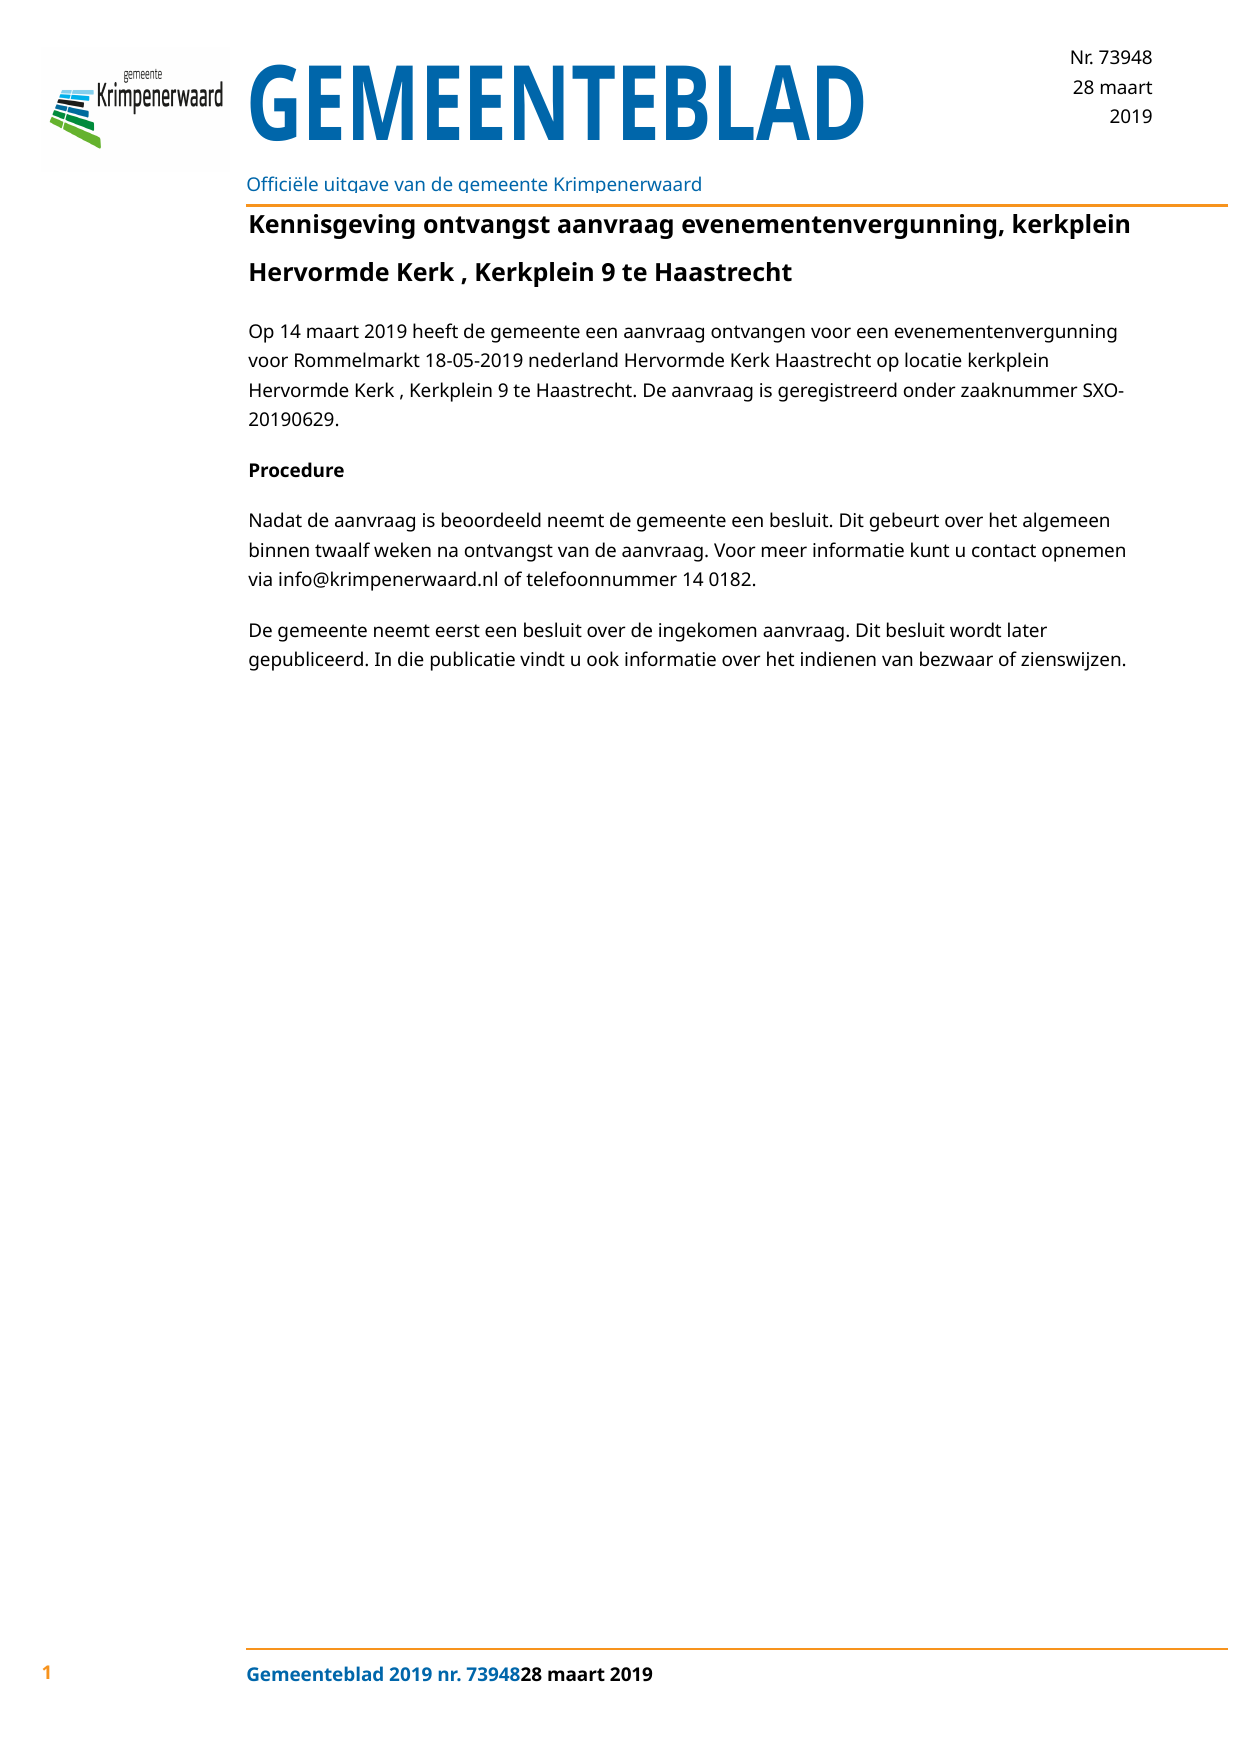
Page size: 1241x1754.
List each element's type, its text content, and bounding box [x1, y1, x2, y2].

text De gemeente neemt eerst een besluit over de ingekomen aanvraag. Dit besluit wordt later gepubliceerd. In die publicatie vindt u ook informatie over het indienen van bezwaar of zienswijzen. [248, 617, 1152, 672]
text Procedure [248, 457, 1152, 483]
text Nadat de aanvraag is beoordeeld neemt de gemeente een besluit. Dit gebeurt over het algemeen binnen twaalf weken na ontvangst van de aanvraag. Voor meer informatie kunt u contact opnemen via info@krimpenerwaard.nl of telefoonnummer 14 0182. [248, 507, 1152, 592]
text Op 14 maart 2019 heeft de gemeente een aanvraag ontvangen voor een evenementenvergunning voor Rommelmarkt 18-05-2019 nederland Hervormde Kerk Haastrecht op locatie kerkplein Hervormde Kerk , Kerkplein 9 te Haastrecht. De aanvraag is geregistreerd onder zaaknummer SXO-20190629. [248, 318, 1152, 432]
picture [41, 47, 231, 172]
text Kennisgeving ontvangst aanvraag evenementenvergunning, kerkplein Hervormde Kerk , Kerkplein 9 te Haastrecht [248, 207, 1152, 288]
